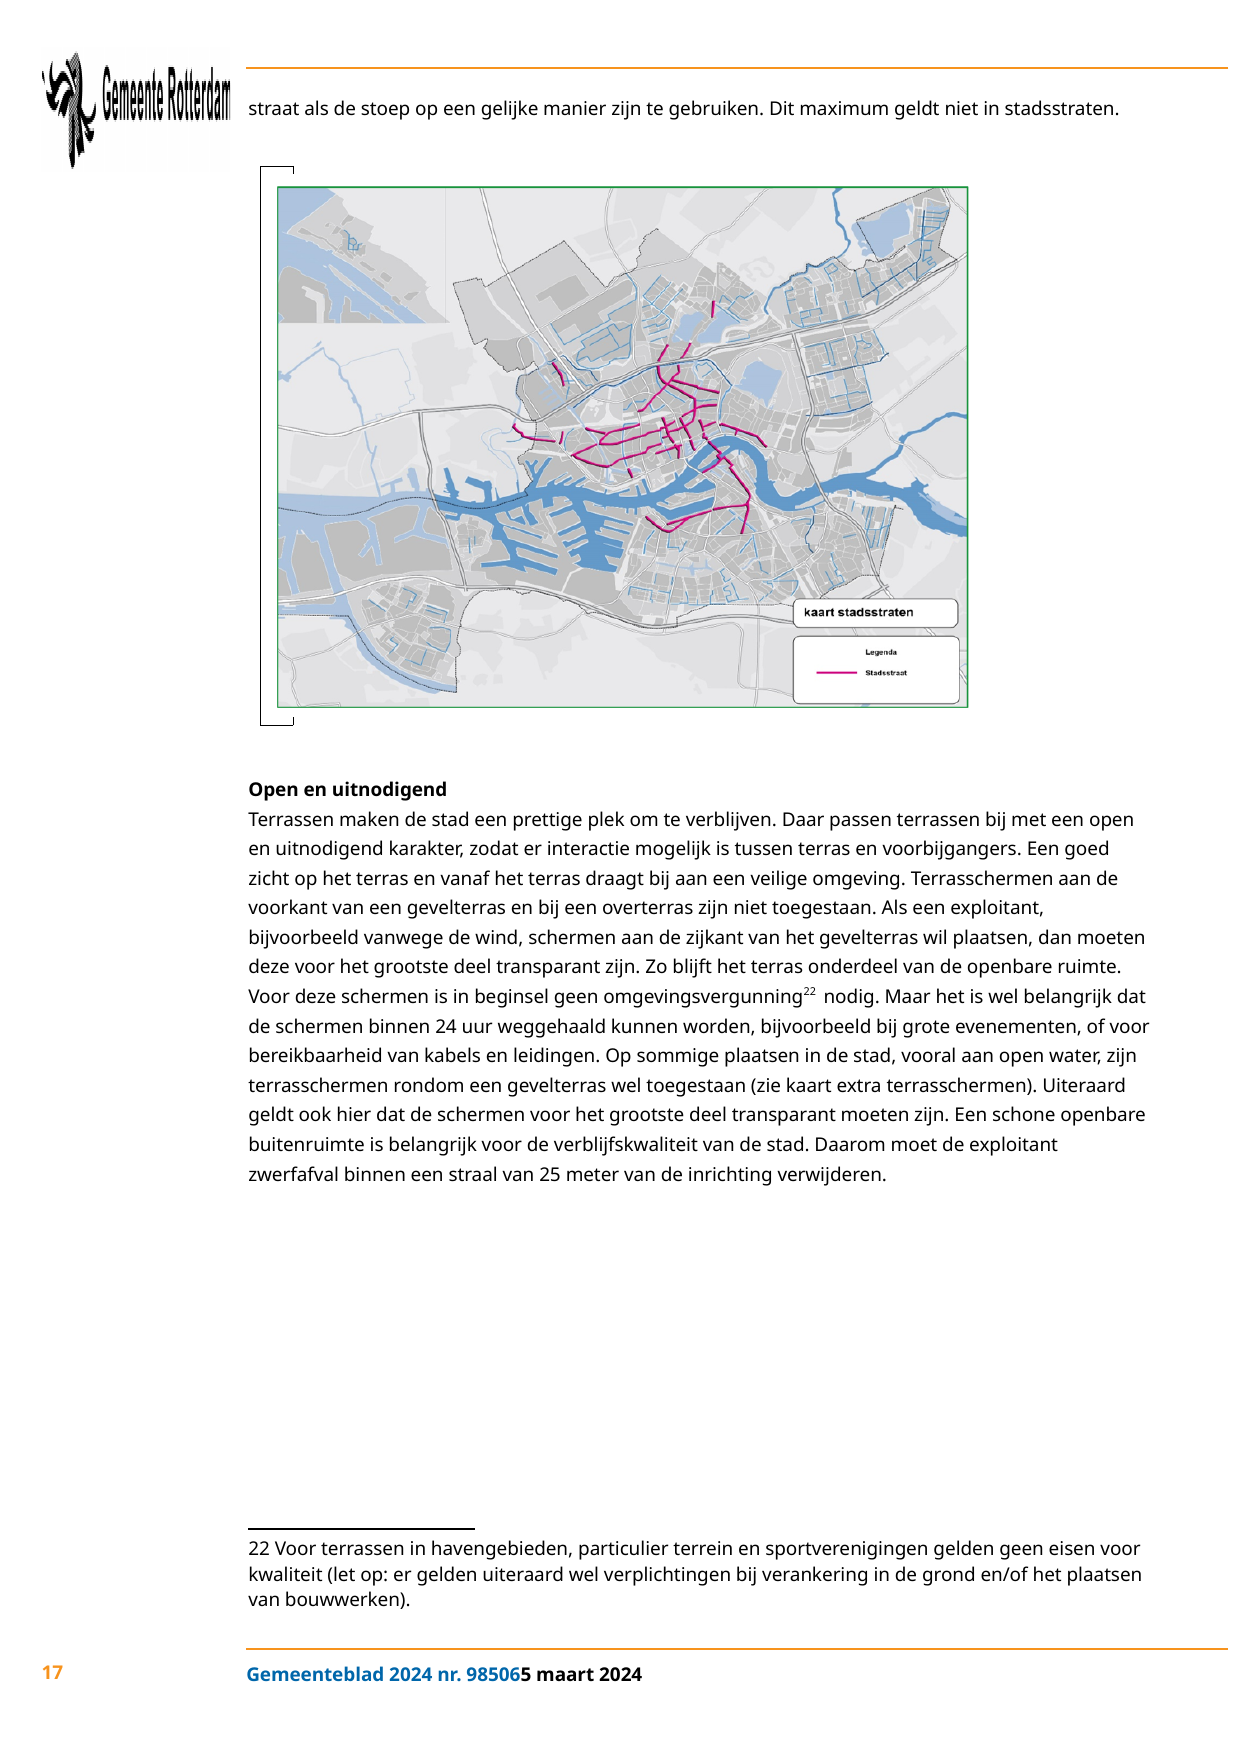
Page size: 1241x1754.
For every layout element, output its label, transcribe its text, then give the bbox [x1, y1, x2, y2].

text Terrassen maken de stad een prettige plek om te verblijven. Daar passen terrassen bij met een open en uitnodigend karakter, zodat er interactie mogelijk is tussen terras en voorbijgangers. Een goed zicht op het terras en vanaf het terras draagt bij aan een veilige omgeving. Terrasschermen aan de voorkant van een gevelterras en bij een overterras zijn niet toegestaan. Als een exploitant, bijvoorbeeld vanwege de wind, schermen aan de zijkant van het gevelterras wil plaatsen, dan moeten deze voor het grootste deel transparant zijn. Zo blijft het terras onderdeel van de openbare ruimte. Voor deze schermen is in beginsel geen omgevingsvergunning nodig. Maar het is wel belangrijk dat de schermen binnen 24 uur weggehaald kunnen worden, bijvoorbeeld bij grote evenementen, of voor bereikbaarheid van kabels en leidingen. Op sommige plaatsen in de stad, vooral aan open water, zijn terrasschermen rondom een gevelterras wel toegestaan (zie kaart extra terrasschermen). Uiteraard geldt ook hier dat de schermen voor het grootste deel transparant moeten zijn. Een schone openbare buitenruimte is belangrijk voor de verblijfskwaliteit van de stad. Daarom moet de exploitant zwerfafval binnen een straal van 25 meter van de inrichting verwijderen. [248, 806, 1152, 1187]
text Voor terrassen in havengebieden, particulier terrein en sportverenigingen gelden geen eisen voor kwaliteit (let op: er gelden uiteraard wel verplichtingen bij verankering in de grond en/of het plaatsen van bouwwerken). [248, 1535, 1152, 1612]
text Open en uitnodigend [248, 776, 1152, 802]
picture [41, 47, 231, 172]
picture [268, 174, 978, 717]
text straat als de stoep op een gelijke manier zijn te gebruiken. Dit maximum geldt niet in stadsstraten. [248, 95, 1152, 121]
